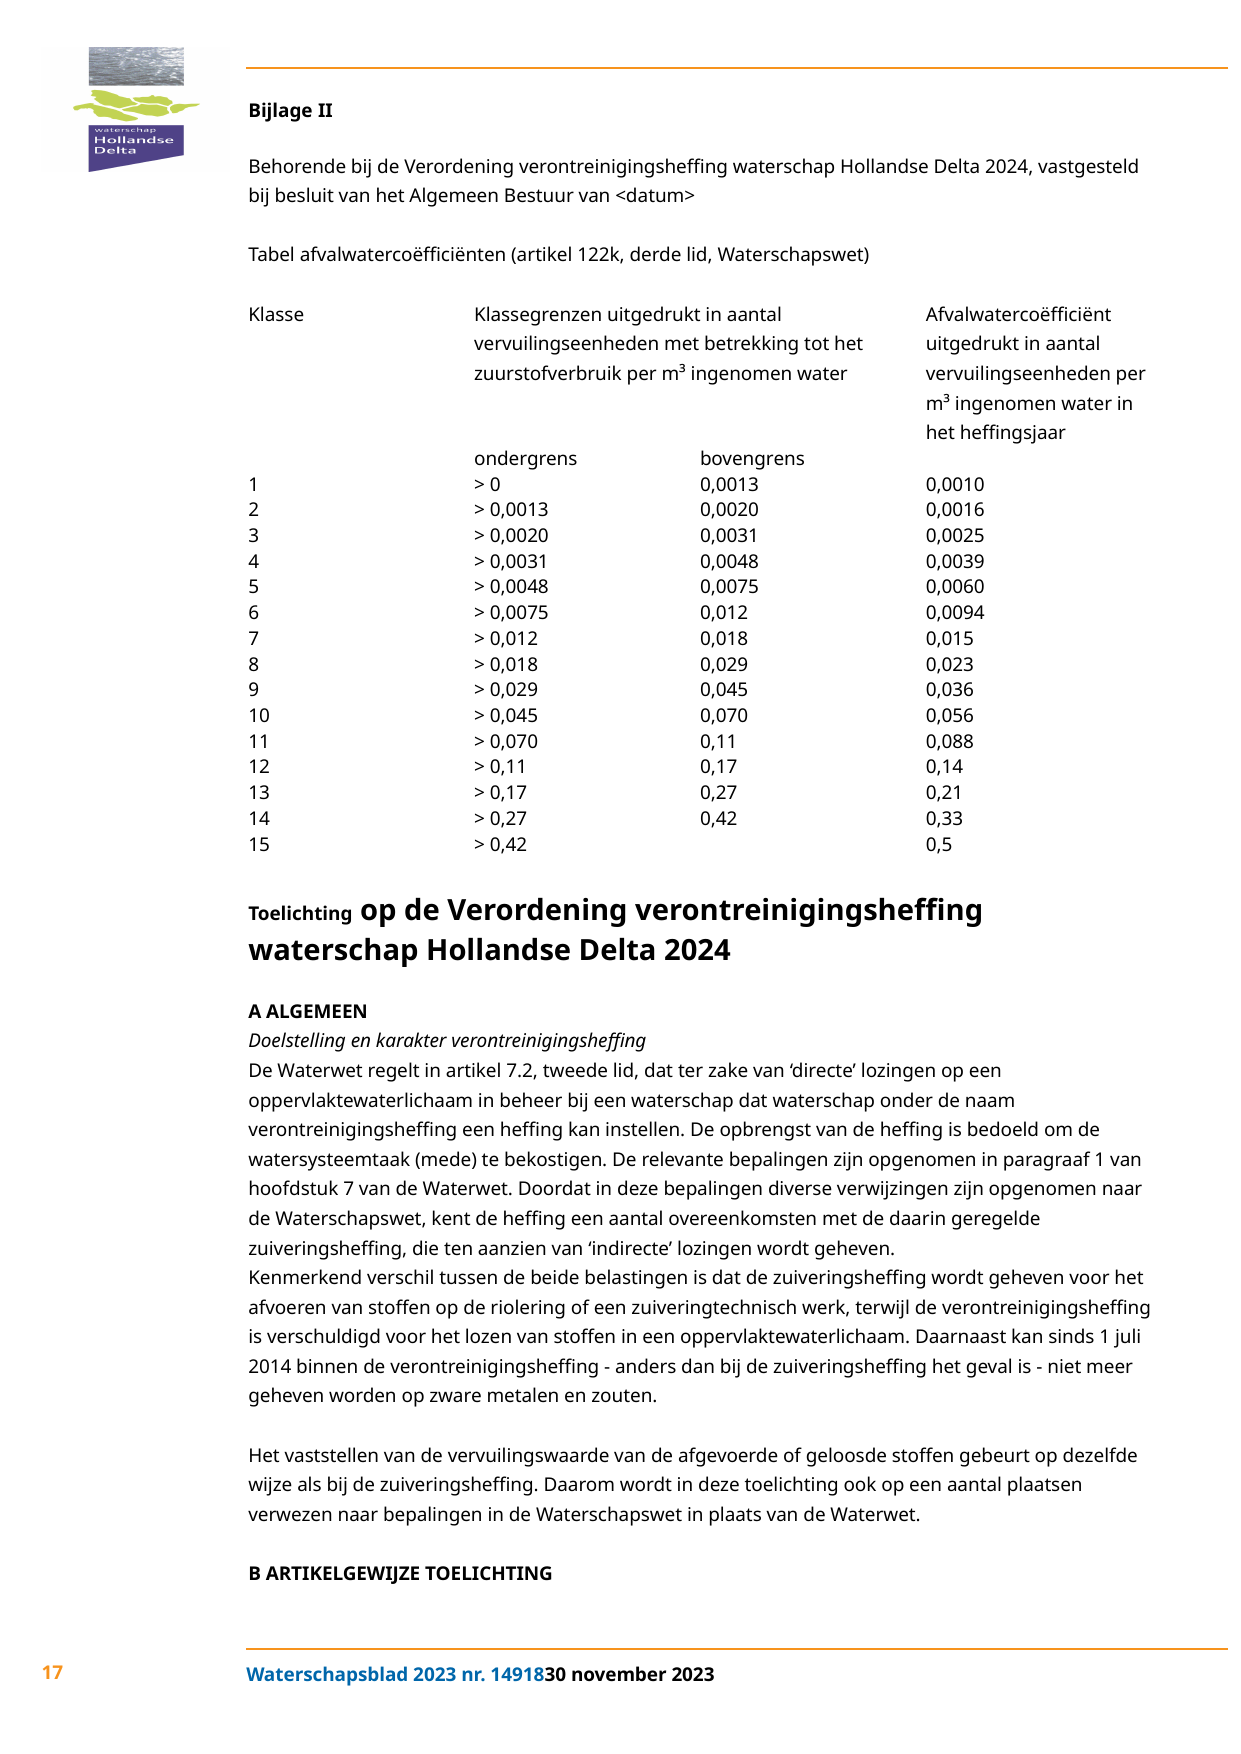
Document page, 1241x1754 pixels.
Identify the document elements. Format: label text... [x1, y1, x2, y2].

table_cell > 0,045 [474, 702, 700, 728]
table_cell 0,070 [700, 702, 926, 728]
table_cell 0,0060 [926, 574, 1152, 599]
table_cell > 0,0020 [474, 522, 700, 548]
table_header Afvalwatercoëfficiënt uitgedrukt in aantal vervuilingseenheden per m³ ingenomen water in het heffingsjaar [926, 301, 1152, 445]
table_cell 0,036 [926, 677, 1152, 702]
text Tabel afvalwatercoëfficiënten (artikel 122k, derde lid, Waterschapswet) [248, 242, 1152, 267]
table_cell 7 [248, 625, 474, 651]
table_cell 11 [248, 728, 474, 754]
table_cell 0,023 [926, 651, 1152, 677]
table_header Klasse [248, 301, 474, 445]
table_cell 1 [248, 471, 474, 496]
text B ARTIKELGEWIJZE TOELICHTING [248, 1560, 1152, 1586]
table_cell 2 [248, 496, 474, 522]
table_cell 0,21 [926, 780, 1152, 805]
table_cell > 0,17 [474, 780, 700, 805]
table_cell 0,0025 [926, 522, 1152, 548]
table_cell 0,018 [700, 625, 926, 651]
table_cell 0,0039 [926, 548, 1152, 574]
table_cell 0,5 [926, 831, 1152, 857]
text Toelichting op de Verordening verontreinigingsheffing waterschap Hollandse Delta 2024 [248, 889, 1152, 969]
table_cell 15 [248, 831, 474, 857]
table_cell bovengrens [700, 445, 926, 471]
table_cell > 0,42 [474, 831, 700, 857]
table_cell 0,088 [926, 728, 1152, 754]
text Doelstelling en karakter verontreinigingsheffing [248, 1028, 1152, 1053]
table_cell 0,27 [700, 780, 926, 805]
table_cell [926, 445, 1152, 471]
text De Waterwet regelt in artikel 7.2, tweede lid, dat ter zake van ‘directe’ lozingen op een oppervlaktewaterlichaam in beheer bij een waterschap dat waterschap onder de naam verontreinigingsheffing een heffing kan instellen. De opbrengst van de heffing is bedoeld om de watersysteemtaak (mede) te bekostigen. De relevante bepalingen zijn opgenomen in paragraaf 1 van hoofdstuk 7 van de Waterwet. Doordat in deze bepalingen diverse verwijzingen zijn opgenomen naar de Waterschapswet, kent de heffing een aantal overeenkomsten met de daarin geregelde zuiveringsheffing, die ten aanzien van ‘indirecte’ lozingen wordt geheven. [248, 1057, 1152, 1260]
text Het vaststellen van de vervuilingswaarde van de afgevoerde of geloosde stoffen gebeurt op dezelfde wijze als bij de zuiveringsheffing. Daarom wordt in deze toelichting ook op een aantal plaatsen verwezen naar bepalingen in de Waterschapswet in plaats van de Waterwet. [248, 1442, 1152, 1527]
table_cell 0,056 [926, 702, 1152, 728]
table_cell 0,17 [700, 754, 926, 779]
table_cell > 0,070 [474, 728, 700, 754]
table_cell 13 [248, 780, 474, 805]
table_cell 8 [248, 651, 474, 677]
table_cell 5 [248, 574, 474, 599]
table_cell 0,11 [700, 728, 926, 754]
table_cell > 0,0048 [474, 574, 700, 599]
table_cell 4 [248, 548, 474, 574]
table_cell 0,42 [700, 805, 926, 831]
table_cell > 0,0013 [474, 496, 700, 522]
table_cell [248, 445, 474, 471]
table_cell 0,0020 [700, 496, 926, 522]
table_cell > 0,018 [474, 651, 700, 677]
table_cell 0,14 [926, 754, 1152, 779]
table_cell > 0,012 [474, 625, 700, 651]
table_cell > 0,029 [474, 677, 700, 702]
table_cell > 0 [474, 471, 700, 496]
text Behorende bij de Verordening verontreinigingsheffing waterschap Hollandse Delta 2024, vastgesteld bij besluit van het Algemeen Bestuur van <datum> [248, 153, 1152, 208]
table_cell 0,0048 [700, 548, 926, 574]
table_cell 14 [248, 805, 474, 831]
table_cell > 0,0075 [474, 599, 700, 625]
text Kenmerkend verschil tussen de beide belastingen is dat de zuiveringsheffing wordt geheven voor het afvoeren van stoffen op de riolering of een zuiveringtechnisch werk, terwijl de verontreinigingsheffing is verschuldigd voor het lozen van stoffen in een oppervlaktewaterlichaam. Daarnaast kan sinds 1 juli 2014 binnen de verontreinigingsheffing - anders dan bij de zuiveringsheffing het geval is - niet meer geheven worden op zware metalen en zouten. [248, 1264, 1152, 1408]
table_cell 0,0016 [926, 496, 1152, 522]
table_cell 6 [248, 599, 474, 625]
table_cell 0,012 [700, 599, 926, 625]
table_cell [700, 831, 926, 857]
table_cell 3 [248, 522, 474, 548]
table_cell 12 [248, 754, 474, 779]
table_cell > 0,27 [474, 805, 700, 831]
table_cell 9 [248, 677, 474, 702]
table_cell 0,33 [926, 805, 1152, 831]
table_cell > 0,11 [474, 754, 700, 779]
table_cell ondergrens [474, 445, 700, 471]
picture [41, 47, 231, 172]
table_cell 0,015 [926, 625, 1152, 651]
table_cell 0,0094 [926, 599, 1152, 625]
table_cell 0,0031 [700, 522, 926, 548]
table_cell > 0,0031 [474, 548, 700, 574]
table_cell 10 [248, 702, 474, 728]
text Bijlage II [248, 95, 1152, 123]
table_cell 0,0075 [700, 574, 926, 599]
table_cell 0,0013 [700, 471, 926, 496]
table_cell 0,0010 [926, 471, 1152, 496]
text A ALGEMEEN [248, 998, 1152, 1024]
table_cell 0,029 [700, 651, 926, 677]
table_cell 0,045 [700, 677, 926, 702]
table_header Klassegrenzen uitgedrukt in aantal vervuilingseenheden met betrekking tot het zuurstofverbruik per m³ ingenomen water [474, 301, 926, 445]
